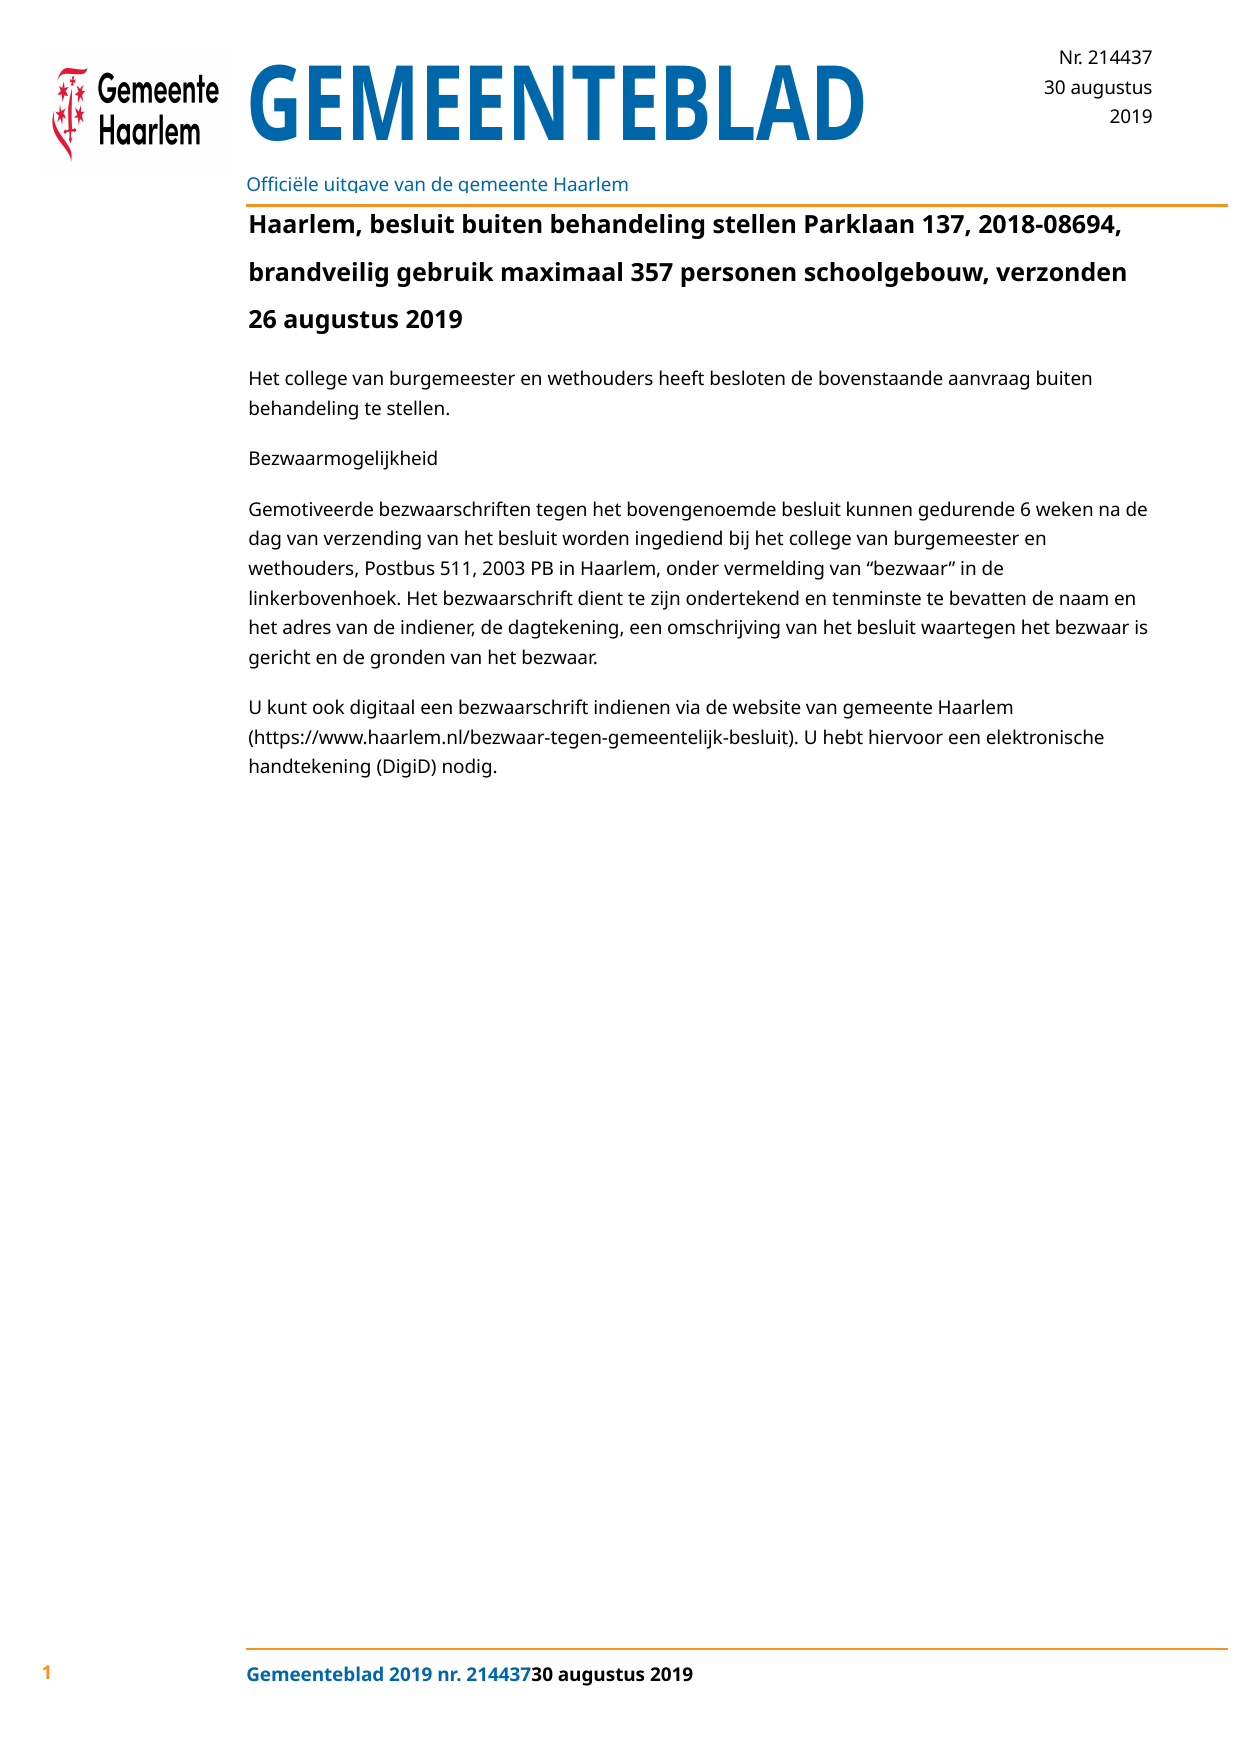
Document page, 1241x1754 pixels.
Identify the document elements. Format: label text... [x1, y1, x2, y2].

text Bezwaarmogelijkheid [248, 446, 1152, 471]
picture [41, 47, 231, 172]
text U kunt ook digitaal een bezwaarschrift indienen via de website van gemeente Haarlem (https://www.haarlem.nl/bezwaar-tegen-gemeentelijk-besluit). U hebt hiervoor een elektronische handtekening (DigiD) nodig. [248, 694, 1152, 779]
text Gemotiveerde bezwaarschriften tegen het bovengenoemde besluit kunnen gedurende 6 weken na de dag van verzending van het besluit worden ingediend bij het college van burgemeester en wethouders, Postbus 511, 2003 PB in Haarlem, onder vermelding van “bezwaar” in de linkerbovenhoek. Het bezwaarschrift dient te zijn ondertekend en tenminste te bevatten de naam en het adres van de indiener, de dagtekening, een omschrijving van het besluit waartegen het bezwaar is gericht en de gronden van het bezwaar. [248, 496, 1152, 669]
text Haarlem, besluit buiten behandeling stellen Parklaan 137, 2018-08694, brandveilig gebruik maximaal 357 personen schoolgebouw, verzonden 26 augustus 2019 [248, 207, 1152, 336]
text Het college van burgemeester en wethouders heeft besloten de bovenstaande aanvraag buiten behandeling te stellen. [248, 366, 1152, 421]
